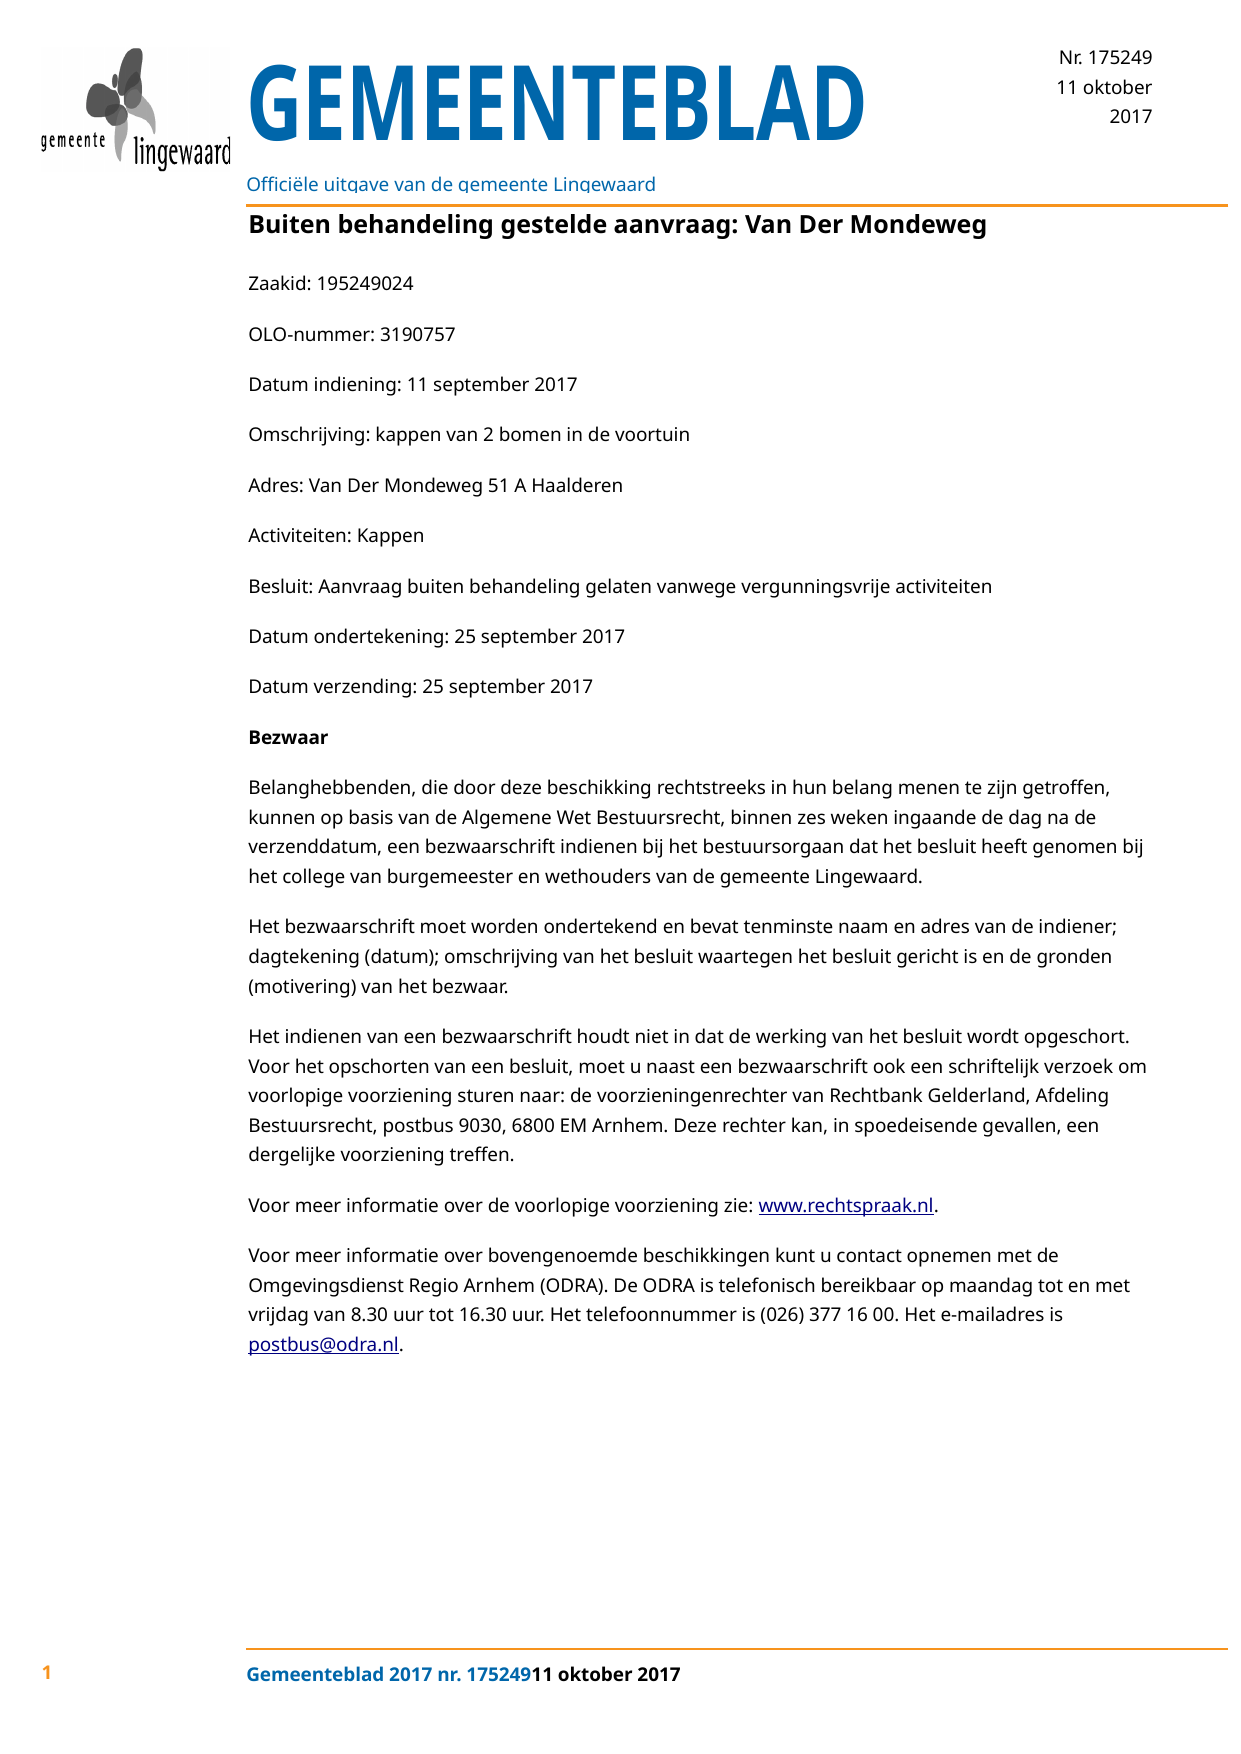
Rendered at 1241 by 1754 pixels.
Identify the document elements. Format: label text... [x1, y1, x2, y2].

picture [41, 47, 231, 172]
text Het indienen van een bezwaarschrift houdt niet in dat de werking van het besluit wordt opgeschort. Voor het opschorten van een besluit, moet u naast een bezwaarschrift ook een schriftelijk verzoek om voorlopige voorziening sturen naar: de voorzieningenrechter van Rechtbank Gelderland, Afdeling Bestuursrecht, postbus 9030, 6800 EM Arnhem. Deze rechter kan, in spoedeisende gevallen, een dergelijke voorziening treffen. [248, 1023, 1152, 1167]
text Activiteiten: Kappen [248, 522, 1152, 548]
text Omschrijving: kappen van 2 bomen in de voortuin [248, 422, 1152, 447]
text Datum indiening: 11 september 2017 [248, 371, 1152, 397]
text Datum verzending: 25 september 2017 [248, 674, 1152, 699]
text Datum ondertekening: 25 september 2017 [248, 623, 1152, 649]
text Buiten behandeling gestelde aanvraag: Van Der Mondeweg [248, 207, 1152, 241]
text Voor meer informatie over de voorlopige voorziening zie: www.rechtspraak.nl. [248, 1192, 1152, 1218]
text Adres: Van Der Mondeweg 51 A Haalderen [248, 472, 1152, 498]
text Besluit: Aanvraag buiten behandeling gelaten vanwege vergunningsvrije activiteiten [248, 573, 1152, 598]
text Zaakid: 195249024 [248, 270, 1152, 296]
text Bezwaar [248, 724, 1152, 750]
text Voor meer informatie over bovengenoemde beschikkingen kunt u contact opnemen met de Omgevingsdienst Regio Arnhem (ODRA). De ODRA is telefonisch bereikbaar op maandag tot en met vrijdag van 8.30 uur tot 16.30 uur. Het telefoonnummer is (026) 377 16 00. Het e-mailadres is postbus@odra.nl. [248, 1242, 1152, 1357]
text OLO-nummer: 3190757 [248, 321, 1152, 346]
text Belanghebbenden, die door deze beschikking rechtstreeks in hun belang menen te zijn getroffen, kunnen op basis van de Algemene Wet Bestuursrecht, binnen zes weken ingaande de dag na de verzenddatum, een bezwaarschrift indienen bij het bestuursorgaan dat het besluit heeft genomen bij het college van burgemeester en wethouders van de gemeente Lingewaard. [248, 774, 1152, 889]
text Het bezwaarschrift moet worden ondertekend en bevat tenminste naam en adres van de indiener; dagtekening (datum); omschrijving van het besluit waartegen het besluit gericht is en de gronden (motivering) van het bezwaar. [248, 914, 1152, 998]
